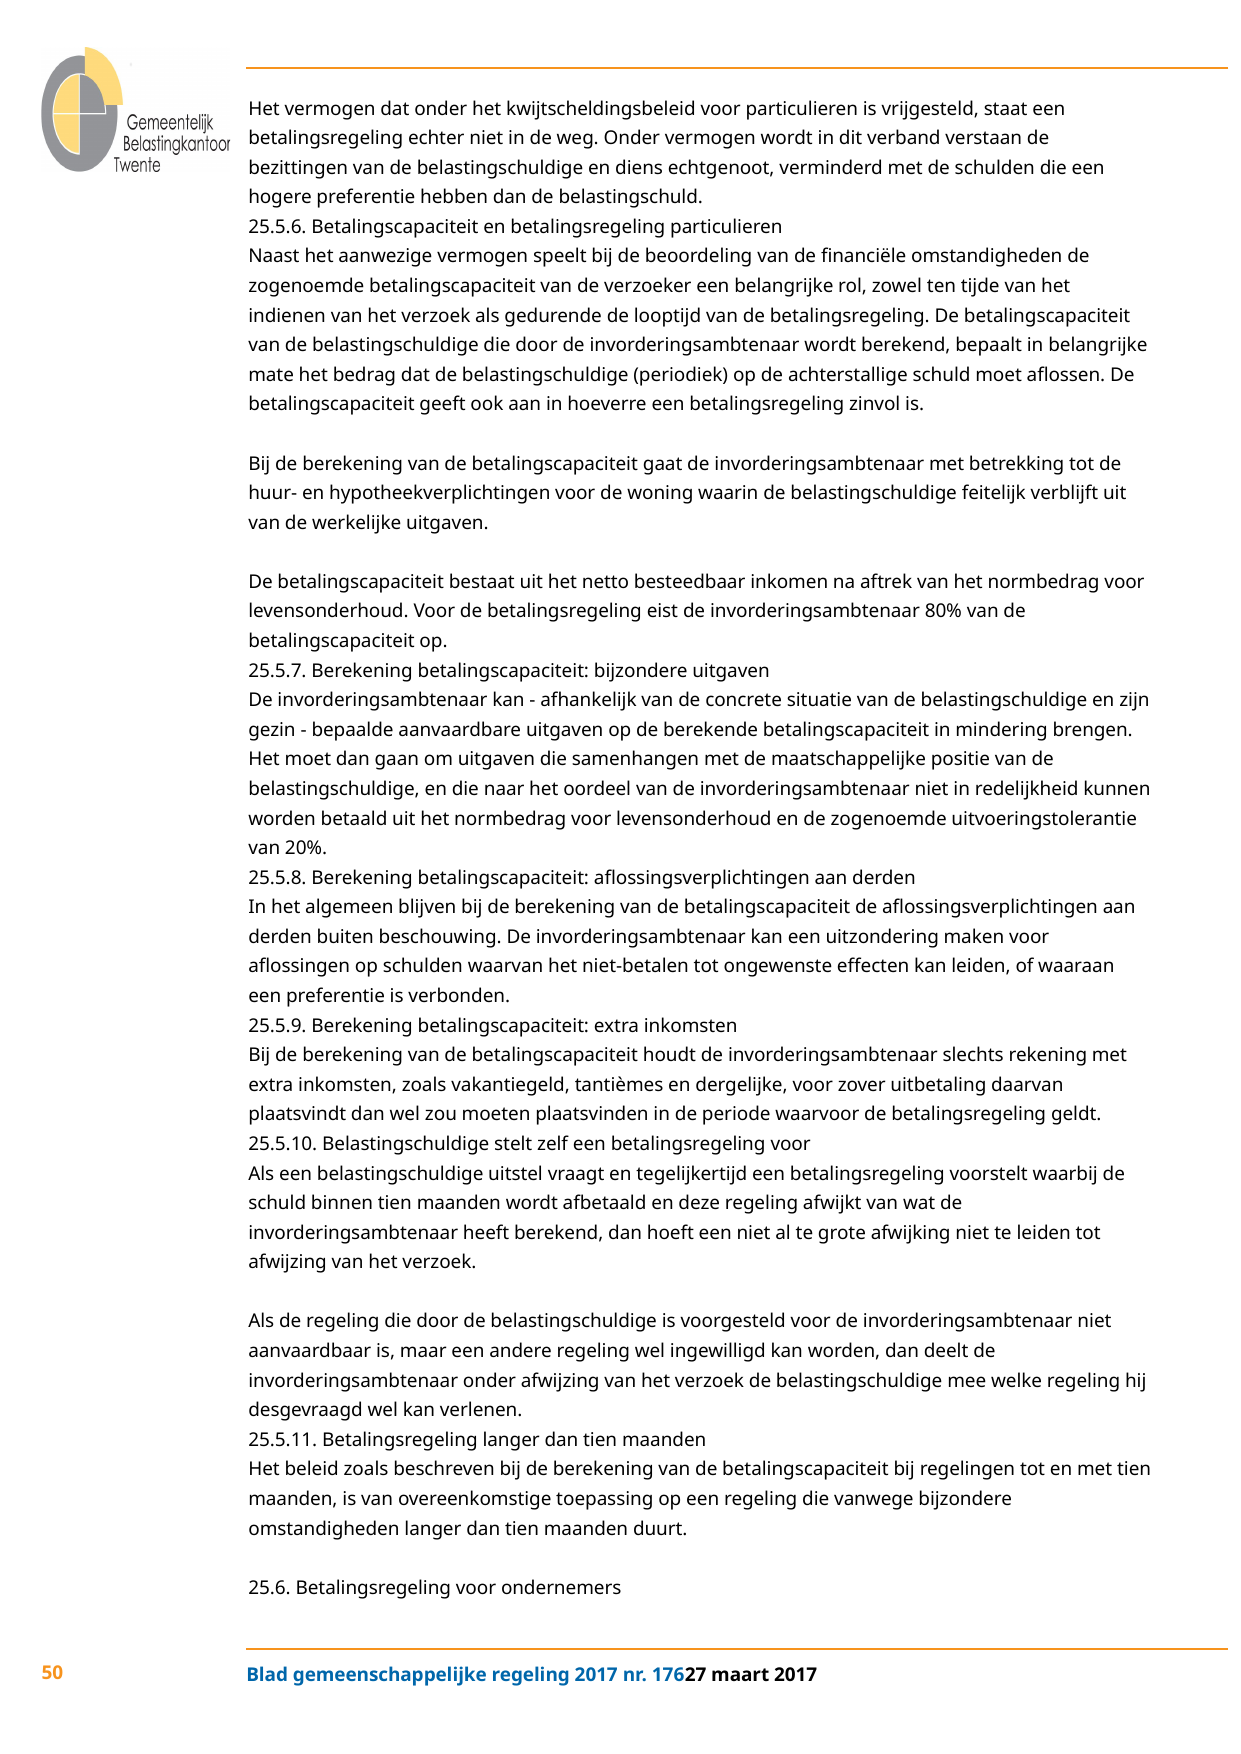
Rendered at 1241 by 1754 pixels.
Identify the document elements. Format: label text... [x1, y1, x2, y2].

text Bij de berekening van de betalingscapaciteit houdt de invorderingsambtenaar slechts rekening met extra inkomsten, zoals vakantiegeld, tantièmes en dergelijke, voor zover uitbetaling daarvan plaatsvindt dan wel zou moeten plaatsvinden in de periode waarvoor de betalingsregeling geldt. [248, 1041, 1152, 1126]
text Het vermogen dat onder het kwijtscheldingsbeleid voor particulieren is vrijgesteld, staat een betalingsregeling echter niet in de weg. Onder vermogen wordt in dit verband verstaan de bezittingen van de belastingschuldige en diens echtgenoot, verminderd met de schulden die een hogere preferentie hebben dan de belastingschuld. [248, 95, 1152, 209]
text 25.5.7. Berekening betalingscapaciteit: bijzondere uitgaven [248, 657, 1152, 683]
text 25.5.8. Berekening betalingscapaciteit: aflossingsverplichtingen aan derden [248, 864, 1152, 890]
text Als de regeling die door de belastingschuldige is voorgesteld voor de invorderingsambtenaar niet aanvaardbaar is, maar een andere regeling wel ingewilligd kan worden, dan deelt de invorderingsambtenaar onder afwijzing van het verzoek de belastingschuldige mee welke regeling hij desgevraagd wel kan verlenen. [248, 1308, 1152, 1422]
text Bij de berekening van de betalingscapaciteit gaat de invorderingsambtenaar met betrekking tot de huur- en hypotheekverplichtingen voor de woning waarin de belastingschuldige feitelijk verblijft uit van de werkelijke uitgaven. [248, 450, 1152, 535]
text In het algemeen blijven bij de berekening van de betalingscapaciteit de aflossingsverplichtingen aan derden buiten beschouwing. De invorderingsambtenaar kan een uitzondering maken voor aflossingen op schulden waarvan het niet-betalen tot ongewenste effecten kan leiden, of waaraan een preferentie is verbonden. [248, 893, 1152, 1008]
text 25.5.9. Berekening betalingscapaciteit: extra inkomsten [248, 1012, 1152, 1038]
text Als een belastingschuldige uitstel vraagt en tegelijkertijd een betalingsregeling voorstelt waarbij de schuld binnen tien maanden wordt afbetaald en deze regeling afwijkt van wat de invorderingsambtenaar heeft berekend, dan hoeft een niet al te grote afwijking niet te leiden tot afwijzing van het verzoek. [248, 1160, 1152, 1274]
text De betalingscapaciteit bestaat uit het netto besteedbaar inkomen na aftrek van het normbedrag voor levensonderhoud. Voor de betalingsregeling eist de invorderingsambtenaar 80% van de betalingscapaciteit op. [248, 568, 1152, 653]
text 25.5.10. Belastingschuldige stelt zelf een betalingsregeling voor [248, 1130, 1152, 1156]
text 25.5.6. Betalingscapaciteit en betalingsregeling particulieren [248, 213, 1152, 239]
picture [41, 47, 231, 172]
text De invorderingsambtenaar kan - afhankelijk van de concrete situatie van de belastingschuldige en zijn gezin - bepaalde aanvaardbare uitgaven op de berekende betalingscapaciteit in mindering brengen. Het moet dan gaan om uitgaven die samenhangen met de maatschappelijke positie van de belastingschuldige, en die naar het oordeel van de invorderingsambtenaar niet in redelijkheid kunnen worden betaald uit het normbedrag voor levensonderhoud en de zogenoemde uitvoeringstolerantie van 20%. [248, 686, 1152, 860]
text Naast het aanwezige vermogen speelt bij de beoordeling van de financiële omstandigheden de zogenoemde betalingscapaciteit van de verzoeker een belangrijke rol, zowel ten tijde van het indienen van het verzoek als gedurende de looptijd van de betalingsregeling. De betalingscapaciteit van de belastingschuldige die door de invorderingsambtenaar wordt berekend, bepaalt in belangrijke mate het bedrag dat de belastingschuldige (periodiek) op de achterstallige schuld moet aflossen. De betalingscapaciteit geeft ook aan in hoeverre een betalingsregeling zinvol is. [248, 243, 1152, 416]
text 25.6. Betalingsregeling voor ondernemers [248, 1574, 1152, 1600]
text Het beleid zoals beschreven bij de berekening van de betalingscapaciteit bij regelingen tot en met tien maanden, is van overeenkomstige toepassing op een regeling die vanwege bijzondere omstandigheden langer dan tien maanden duurt. [248, 1456, 1152, 1541]
text 25.5.11. Betalingsregeling langer dan tien maanden [248, 1426, 1152, 1452]
